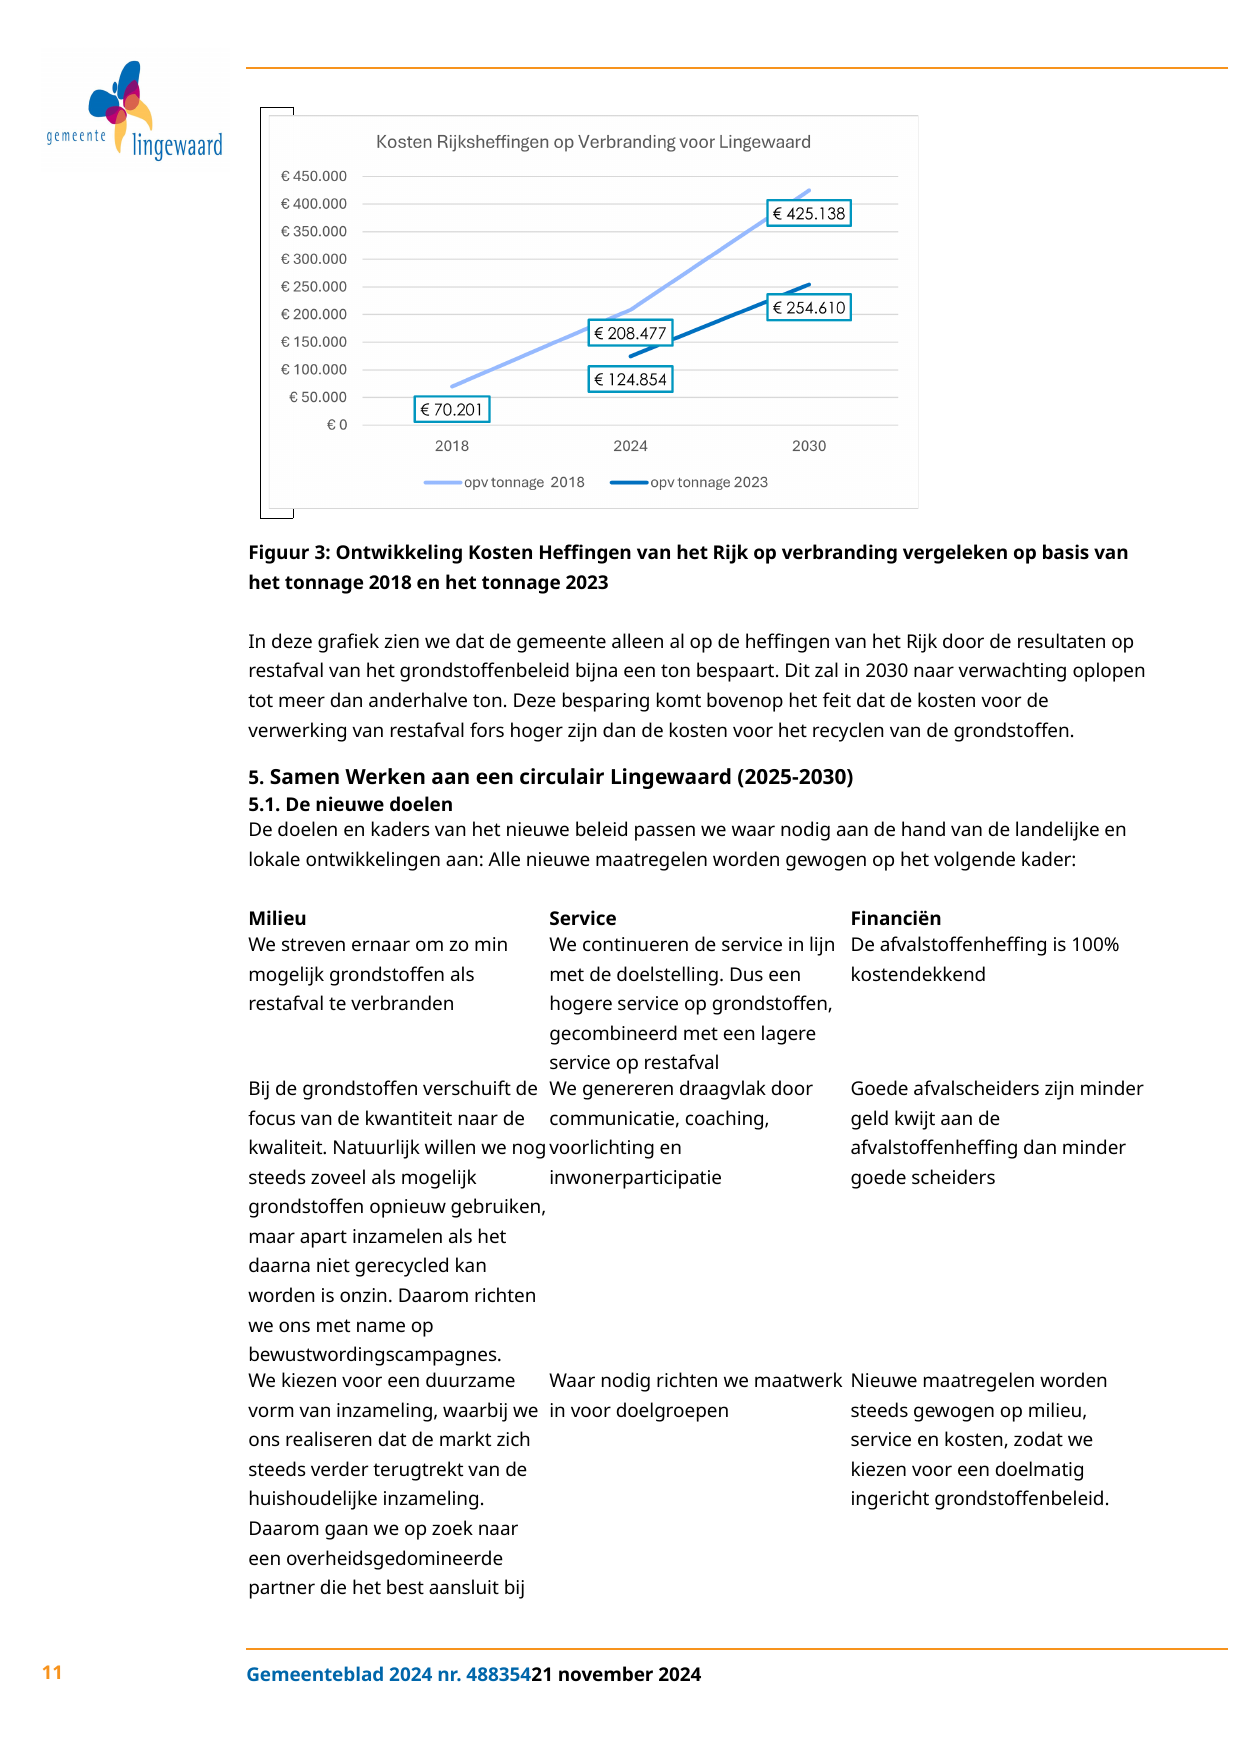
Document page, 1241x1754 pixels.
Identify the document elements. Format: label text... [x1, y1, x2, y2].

table_header Service [549, 905, 850, 931]
table_cell De afvalstoffenheffing is 100% kostendekkend [850, 931, 1152, 1075]
table_cell Goede afvalscheiders zijn minder geld kwijt aan de afvalstoffenheffing dan minder goede scheiders [850, 1075, 1152, 1367]
text In deze grafiek zien we dat de gemeente alleen al op de heffingen van het Rijk door de resultaten op restafval van het grondstoffenbeleid bijna een ton bespaart. Dit zal in 2030 naar verwachting oplopen tot meer dan anderhalve ton. Deze besparing komt bovenop het feit dat de kosten voor de verwerking van restafval fors hoger zijn dan de kosten voor het recyclen van de grondstoffen. [248, 628, 1152, 742]
table_cell Bij de grondstoffen verschuift de focus van de kwantiteit naar de kwaliteit. Natuurlijk willen we nog steeds zoveel als mogelijk grondstoffen opnieuw gebruiken, maar apart inzamelen als het daarna niet gerecycled kan worden is onzin. Daarom richten we ons met name op bewustwordingscampagnes. [248, 1075, 549, 1367]
table_header Financiën [850, 905, 1152, 931]
text De doelen en kaders van het nieuwe beleid passen we waar nodig aan de hand van de landelijke en lokale ontwikkelingen aan: Alle nieuwe maatregelen worden gewogen op het volgende kader: [248, 817, 1152, 872]
table_header Milieu [248, 905, 549, 931]
picture [268, 115, 919, 509]
table_cell Waar nodig richten we maatwerk in voor doelgroepen [549, 1367, 850, 1600]
table_cell We streven ernaar om zo min mogelijk grondstoffen als restafval te verbranden [248, 931, 549, 1075]
text 5.1. De nieuwe doelen [248, 791, 1152, 817]
table_cell We kiezen voor een duurzame vorm van inzameling, waarbij we ons realiseren dat de markt zich steeds verder terugtrekt van de huishoudelijke inzameling. Daarom gaan we op zoek naar een overheidsgedomineerde partner die het best aansluit bij [248, 1367, 549, 1600]
table_cell We genereren draagvlak door communicatie, coaching, voorlichting en inwonerparticipatie [549, 1075, 850, 1367]
text 5. Samen Werken aan een circulair Lingewaard (2025-2030) [248, 762, 1152, 791]
table_cell We continueren de service in lijn met de doelstelling. Dus een hogere service op grondstoffen, gecombineerd met een lagere service op restafval [549, 931, 850, 1075]
table_cell Nieuwe maatregelen worden steeds gewogen op milieu, service en kosten, zodat we kiezen voor een doelmatig ingericht grondstoffenbeleid. [850, 1367, 1152, 1600]
text Figuur 3: Ontwikkeling Kosten Heffingen van het Rijk op verbranding vergeleken op basis van het tonnage 2018 en het tonnage 2023 [248, 539, 1152, 594]
picture [41, 47, 231, 172]
